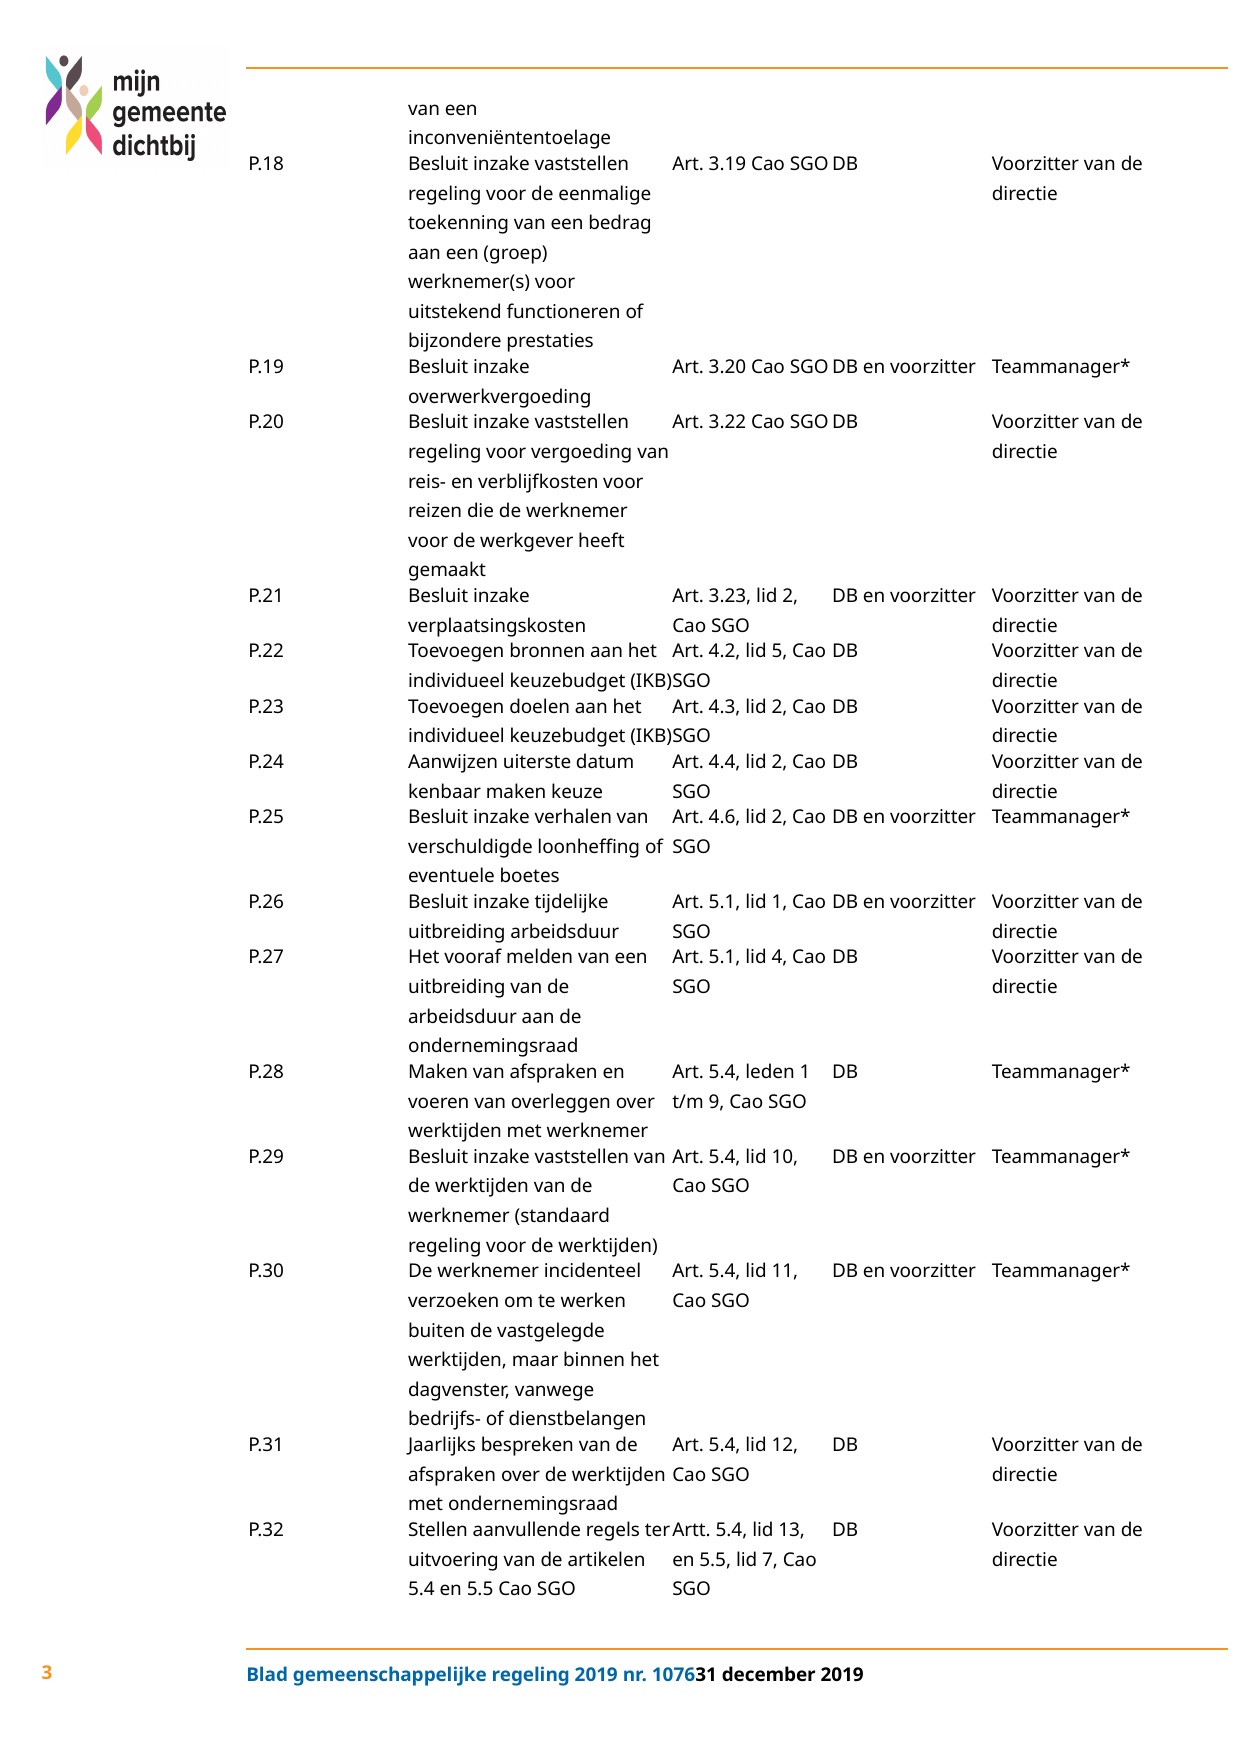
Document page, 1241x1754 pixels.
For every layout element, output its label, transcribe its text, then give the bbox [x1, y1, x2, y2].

table_cell Teammanager* [992, 804, 1152, 888]
table_cell Art. 3.19 Cao SGO [672, 150, 832, 353]
table_cell Art. 3.22 Cao SGO [672, 409, 832, 582]
table_cell P.22 [248, 638, 408, 693]
table_cell Voorzitter van de directie [992, 748, 1152, 803]
table_cell Art. 5.4, lid 11, Cao SGO [672, 1258, 832, 1431]
table_cell P.29 [248, 1143, 408, 1258]
table_cell P.21 [248, 582, 408, 638]
table_cell Besluit inzake vaststellen regeling voor de eenmalige toekenning van een bedrag aan een (groep) werknemer(s) voor uitstekend functioneren of bijzondere prestaties [408, 150, 672, 353]
table_cell [672, 95, 832, 150]
table_cell De werknemer incidenteel verzoeken om te werken buiten de vastgelegde werktijden, maar binnen het dagvenster, vanwege bedrijfs- of dienstbelangen [408, 1258, 672, 1431]
table_cell Voorzitter van de directie [992, 409, 1152, 582]
table_cell Besluit inzake tijdelijke uitbreiding arbeidsduur [408, 889, 672, 944]
table_cell DB en voorzitter [832, 804, 992, 888]
table_cell Art. 5.4, lid 10, Cao SGO [672, 1143, 832, 1258]
table_cell P.19 [248, 353, 408, 409]
table_cell DB en voorzitter [832, 353, 992, 409]
table_cell Art. 5.1, lid 1, Cao SGO [672, 889, 832, 944]
table_cell [992, 95, 1152, 150]
table_cell DB [832, 150, 992, 353]
table_cell DB [832, 638, 992, 693]
table_cell P.26 [248, 889, 408, 944]
table_cell Toevoegen doelen aan het individueel keuzebudget (IKB) [408, 693, 672, 748]
table_cell DB [832, 1431, 992, 1516]
table_cell P.32 [248, 1516, 408, 1601]
table_cell Voorzitter van de directie [992, 1516, 1152, 1601]
table_cell Voorzitter van de directie [992, 1431, 1152, 1516]
table_cell DB [832, 748, 992, 803]
table_cell [248, 95, 408, 150]
table_cell van een inconveniëntentoelage [408, 95, 672, 150]
table_cell Art. 4.6, lid 2, Cao SGO [672, 804, 832, 888]
table_cell Voorzitter van de directie [992, 693, 1152, 748]
table_cell Teammanager* [992, 1258, 1152, 1431]
table_cell P.18 [248, 150, 408, 353]
table_cell DB [832, 409, 992, 582]
table_cell DB en voorzitter [832, 582, 992, 638]
table_cell P.28 [248, 1058, 408, 1143]
table_cell Besluit inzake vaststellen van de werktijden van de werknemer (standaard regeling voor de werktijden) [408, 1143, 672, 1258]
table_cell Voorzitter van de directie [992, 944, 1152, 1058]
table_cell DB en voorzitter [832, 889, 992, 944]
table_cell DB [832, 693, 992, 748]
table_cell Toevoegen bronnen aan het individueel keuzebudget (IKB) [408, 638, 672, 693]
table_cell Teammanager* [992, 1143, 1152, 1258]
table_cell Art. 5.4, lid 12, Cao SGO [672, 1431, 832, 1516]
table_cell P.30 [248, 1258, 408, 1431]
table_cell Art. 4.4, lid 2, Cao SGO [672, 748, 832, 803]
table_cell Besluit inzake verplaatsingskosten [408, 582, 672, 638]
table_cell P.23 [248, 693, 408, 748]
table_cell Art. 4.3, lid 2, Cao SGO [672, 693, 832, 748]
table_cell DB en voorzitter [832, 1143, 992, 1258]
table_cell Stellen aanvullende regels ter uitvoering van de artikelen 5.4 en 5.5 Cao SGO [408, 1516, 672, 1601]
table_cell Teammanager* [992, 1058, 1152, 1143]
table_cell Voorzitter van de directie [992, 638, 1152, 693]
table_cell P.24 [248, 748, 408, 803]
table_cell Besluit inzake overwerkvergoeding [408, 353, 672, 409]
table_cell Maken van afspraken en voeren van overleggen over werktijden met werknemer [408, 1058, 672, 1143]
table_cell Art. 3.23, lid 2, Cao SGO [672, 582, 832, 638]
table_cell Besluit inzake vaststellen regeling voor vergoeding van reis- en verblijfkosten voor reizen die de werknemer voor de werkgever heeft gemaakt [408, 409, 672, 582]
table_cell Aanwijzen uiterste datum kenbaar maken keuze [408, 748, 672, 803]
table_cell DB en voorzitter [832, 1258, 992, 1431]
table_cell P.27 [248, 944, 408, 1058]
table_cell Art. 5.1, lid 4, Cao SGO [672, 944, 832, 1058]
table_cell Art. 3.20 Cao SGO [672, 353, 832, 409]
picture [41, 47, 231, 172]
table_cell DB [832, 1058, 992, 1143]
table_cell [832, 95, 992, 150]
table_cell Art. 5.4, leden 1 t/m 9, Cao SGO [672, 1058, 832, 1143]
table_cell Jaarlijks bespreken van de afspraken over de werktijden met ondernemingsraad [408, 1431, 672, 1516]
table_cell Voorzitter van de directie [992, 889, 1152, 944]
table_cell Art. 4.2, lid 5, Cao SGO [672, 638, 832, 693]
table_cell Artt. 5.4, lid 13, en 5.5, lid 7, Cao SGO [672, 1516, 832, 1601]
table_cell P.20 [248, 409, 408, 582]
table_cell DB [832, 1516, 992, 1601]
table_cell DB [832, 944, 992, 1058]
table_cell Teammanager* [992, 353, 1152, 409]
table_cell P.25 [248, 804, 408, 888]
table_cell Voorzitter van de directie [992, 150, 1152, 353]
table_cell Het vooraf melden van een uitbreiding van de arbeidsduur aan de ondernemingsraad [408, 944, 672, 1058]
table_cell Besluit inzake verhalen van verschuldigde loonheffing of eventuele boetes [408, 804, 672, 888]
table_cell P.31 [248, 1431, 408, 1516]
table_cell Voorzitter van de directie [992, 582, 1152, 638]
